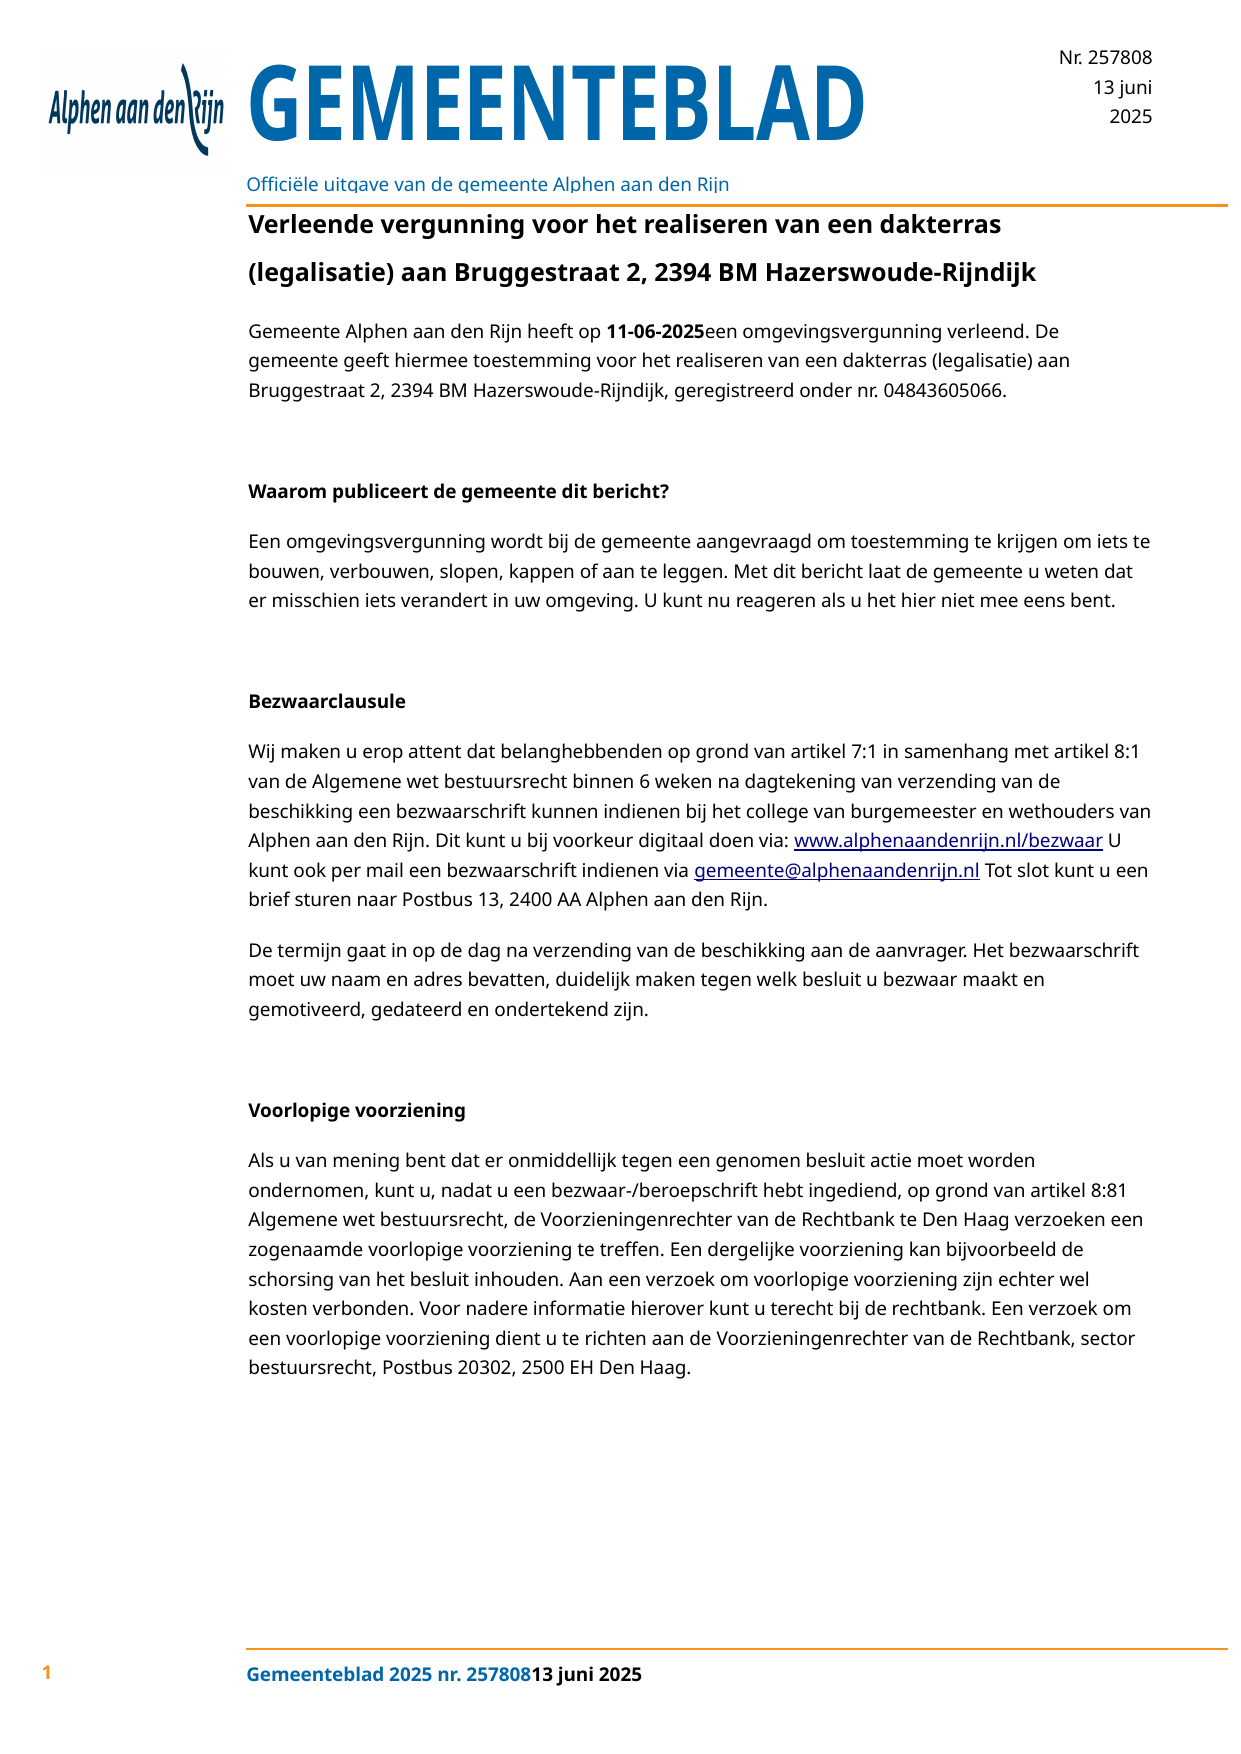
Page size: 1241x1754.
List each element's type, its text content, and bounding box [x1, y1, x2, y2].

text Waarom publiceert de gemeente dit bericht? [248, 478, 1152, 504]
picture [41, 47, 231, 172]
text Een omgevingsvergunning wordt bij de gemeente aangevraagd om toestemming te krijgen om iets te bouwen, verbouwen, slopen, kappen of aan te leggen. Met dit bericht laat de gemeente u weten dat er misschien iets verandert in uw omgeving. U kunt nu reageren als u het hier niet mee eens bent. [248, 528, 1152, 613]
text Verleende vergunning voor het realiseren van een dakterras (legalisatie) aan Bruggestraat 2, 2394 BM Hazerswoude-Rijndijk [248, 207, 1152, 288]
text Als u van mening bent dat er onmiddellijk tegen een genomen besluit actie moet worden ondernomen, kunt u, nadat u een bezwaar-/beroepschrift hebt ingediend, op grond van artikel 8:81 Algemene wet bestuursrecht, de Voorzieningenrechter van de Rechtbank te Den Haag verzoeken een zogenaamde voorlopige voorziening te treffen. Een dergelijke voorziening kan bijvoorbeeld de schorsing van het besluit inhouden. Aan een verzoek om voorlopige voorziening zijn echter wel kosten verbonden. Voor nadere informatie hierover kunt u terecht bij de rechtbank. Een verzoek om een voorlopige voorziening dient u te richten aan de Voorzieningenrechter van de Rechtbank, sector bestuursrecht, Postbus 20302, 2500 EH Den Haag. [248, 1147, 1152, 1380]
text Wij maken u erop attent dat belanghebbenden op grond van artikel 7:1 in samenhang met artikel 8:1 van de Algemene wet bestuursrecht binnen 6 weken na dagtekening van verzending van de beschikking een bezwaarschrift kunnen indienen bij het college van burgemeester en wethouders van Alphen aan den Rijn. Dit kunt u bij voorkeur digitaal doen via: www.alphenaandenrijn.nl/bezwaar U kunt ook per mail een bezwaarschrift indienen via gemeente@alphenaandenrijn.nl Tot slot kunt u een brief sturen naar Postbus 13, 2400 AA Alphen aan den Rijn. [248, 739, 1152, 912]
text Bezwaarclausule [248, 688, 1152, 714]
text Gemeente Alphen aan den Rijn heeft op 11-06-2025een omgevingsvergunning verleend. De gemeente geeft hiermee toestemming voor het realiseren van een dakterras (legalisatie) aan Bruggestraat 2, 2394 BM Hazerswoude-Rijndijk, geregistreerd onder nr. 04843605066. [248, 318, 1152, 403]
text De termijn gaat in op de dag na verzending van de beschikking aan de aanvrager. Het bezwaarschrift moet uw naam en adres bevatten, duidelijk maken tegen welk besluit u bezwaar maakt en gemotiveerd, gedateerd en ondertekend zijn. [248, 937, 1152, 1022]
text Voorlopige voorziening [248, 1097, 1152, 1123]
